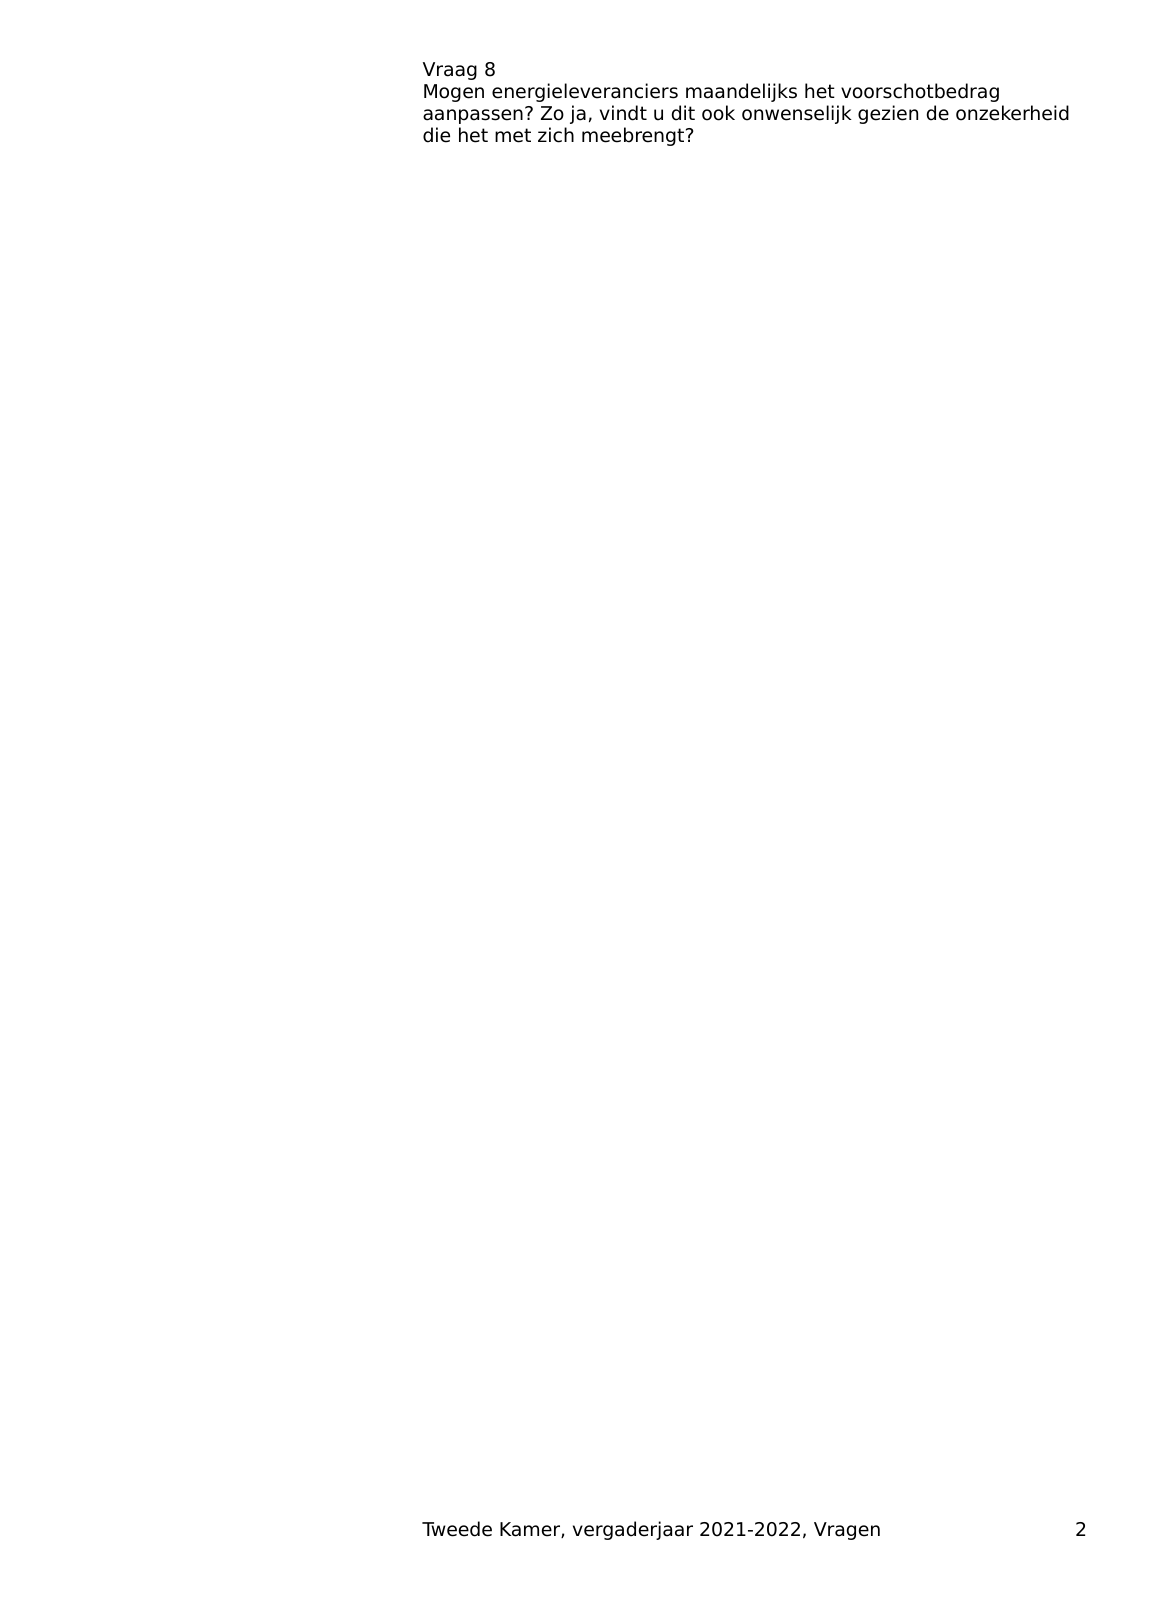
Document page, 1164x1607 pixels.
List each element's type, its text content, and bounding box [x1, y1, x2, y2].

text Mogen energieleveranciers maandelijks het voorschotbedrag aanpassen? Zo ja, vindt u dit ook onwenselijk gezien de onzekerheid die het met zich meebrengt? [422, 81, 1087, 147]
text Vraag 8 [422, 59, 1087, 81]
